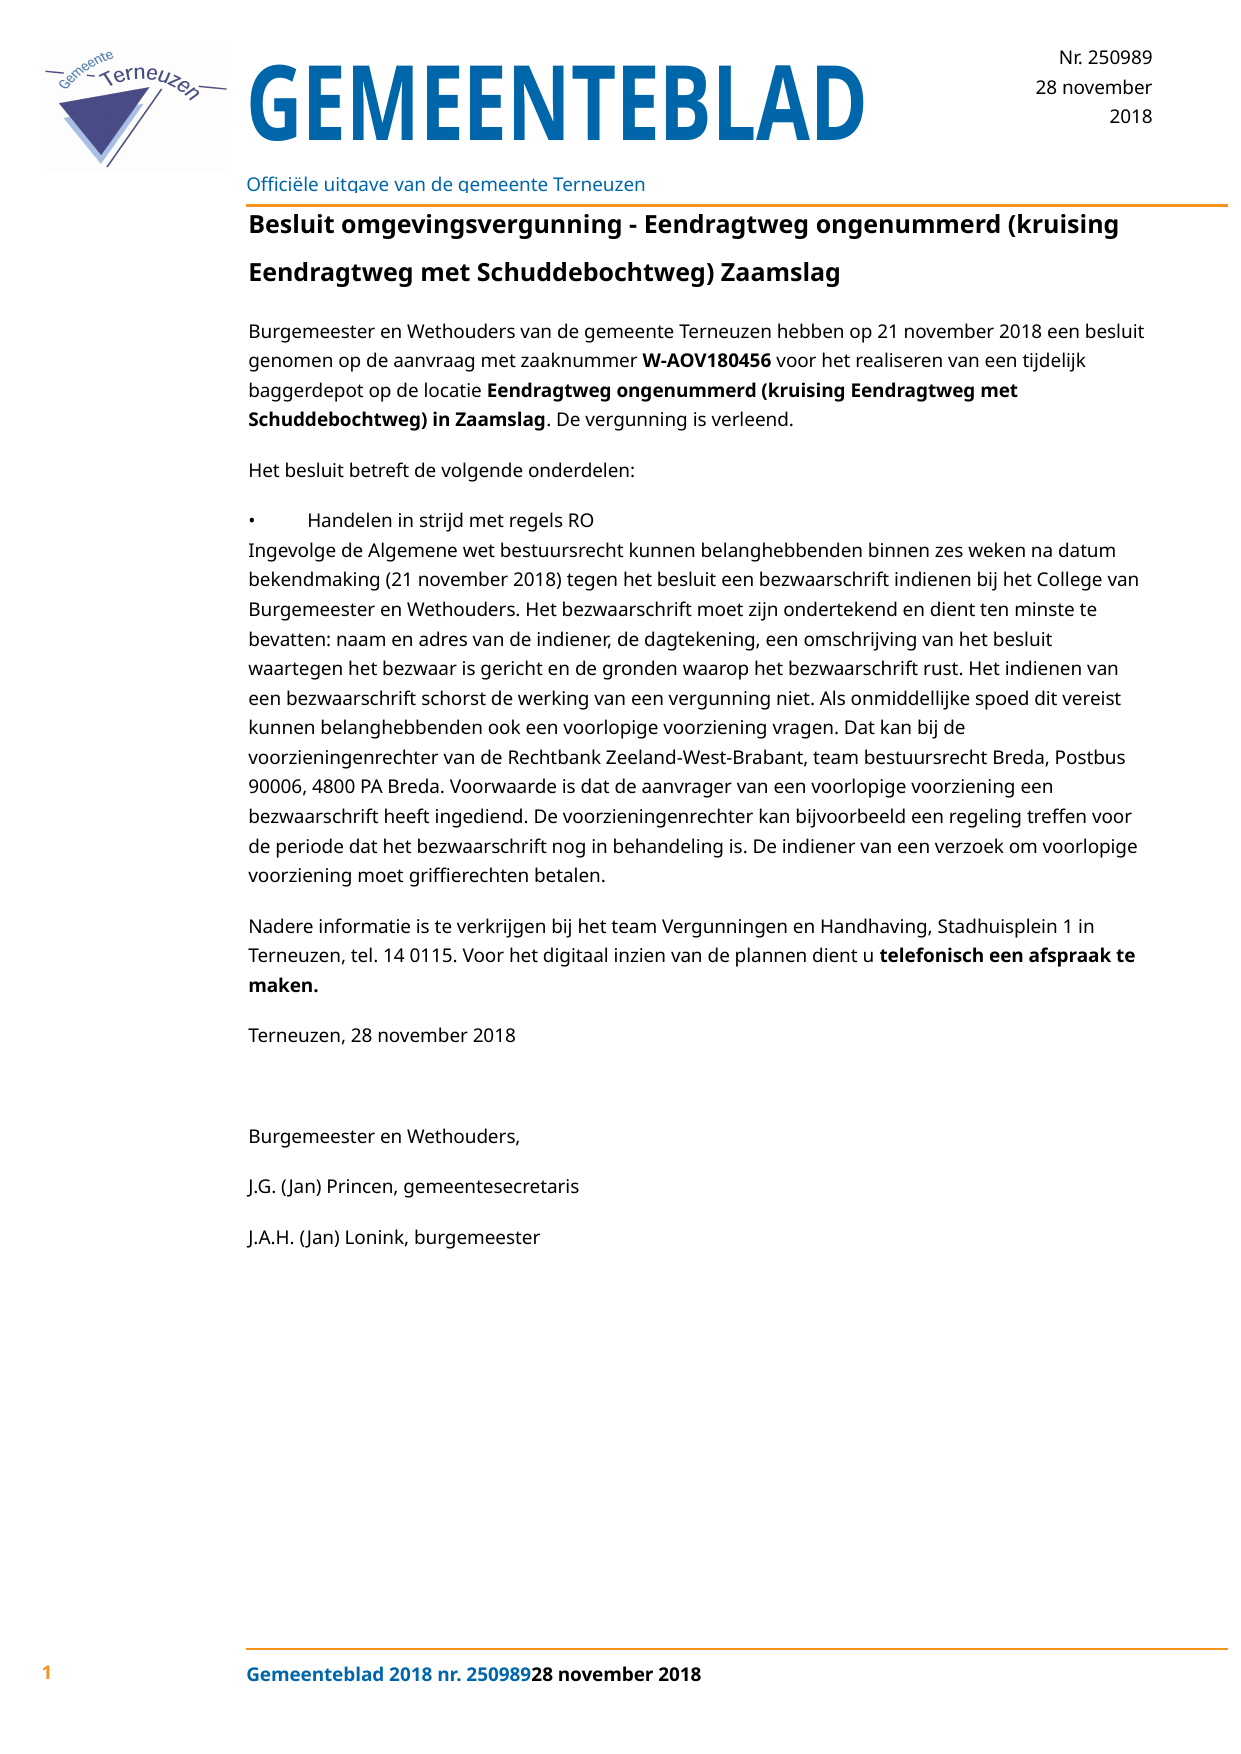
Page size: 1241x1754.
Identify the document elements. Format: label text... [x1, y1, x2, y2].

list Handelen in strijd met regels RO [248, 507, 1152, 533]
text Terneuzen, 28 november 2018 [248, 1022, 1152, 1048]
text J.G. (Jan) Princen, gemeentesecretaris [248, 1174, 1152, 1199]
text Burgemeester en Wethouders, [248, 1123, 1152, 1149]
text Burgemeester en Wethouders van de gemeente Terneuzen hebben op 21 november 2018 een besluit genomen op de aanvraag met zaaknummer W-AOV180456 voor het realiseren van een tijdelijk baggerdepot op de locatie Eendragtweg ongenummerd (kruising Eendragtweg met Schuddebochtweg) in Zaamslag. De vergunning is verleend. [248, 318, 1152, 432]
text Nadere informatie is te verkrijgen bij het team Vergunningen en Handhaving, Stadhuisplein 1 in Terneuzen, tel. 14 0115. Voor het digitaal inzien van de plannen dient u telefonisch een afspraak te maken. [248, 913, 1152, 998]
text Ingevolge de Algemene wet bestuursrecht kunnen belanghebbenden binnen zes weken na datum bekendmaking (21 november 2018) tegen het besluit een bezwaarschrift indienen bij het College van Burgemeester en Wethouders. Het bezwaarschrift moet zijn ondertekend en dient ten minste te bevatten: naam en adres van de indiener, de dagtekening, een omschrijving van het besluit waartegen het bezwaar is gericht en de gronden waarop het bezwaarschrift rust. Het indienen van een bezwaarschrift schorst de werking van een vergunning niet. Als onmiddellijke spoed dit vereist kunnen belanghebbenden ook een voorlopige voorziening vragen. Dat kan bij de voorzieningenrechter van de Rechtbank Zeeland-West-Brabant, team bestuursrecht Breda, Postbus 90006, 4800 PA Breda. Voorwaarde is dat de aanvrager van een voorlopige voorziening een bezwaarschrift heeft ingediend. De voorzieningenrechter kan bijvoorbeeld een regeling treffen voor de periode dat het bezwaarschrift nog in behandeling is. De indiener van een verzoek om voorlopige voorziening moet griffierechten betalen. [248, 537, 1152, 888]
text Het besluit betreft de volgende onderdelen: [248, 457, 1152, 483]
text J.A.H. (Jan) Lonink, burgemeester [248, 1224, 1152, 1250]
picture [41, 47, 231, 172]
text Besluit omgevingsvergunning - Eendragtweg ongenummerd (kruising Eendragtweg met Schuddebochtweg) Zaamslag [248, 207, 1152, 288]
